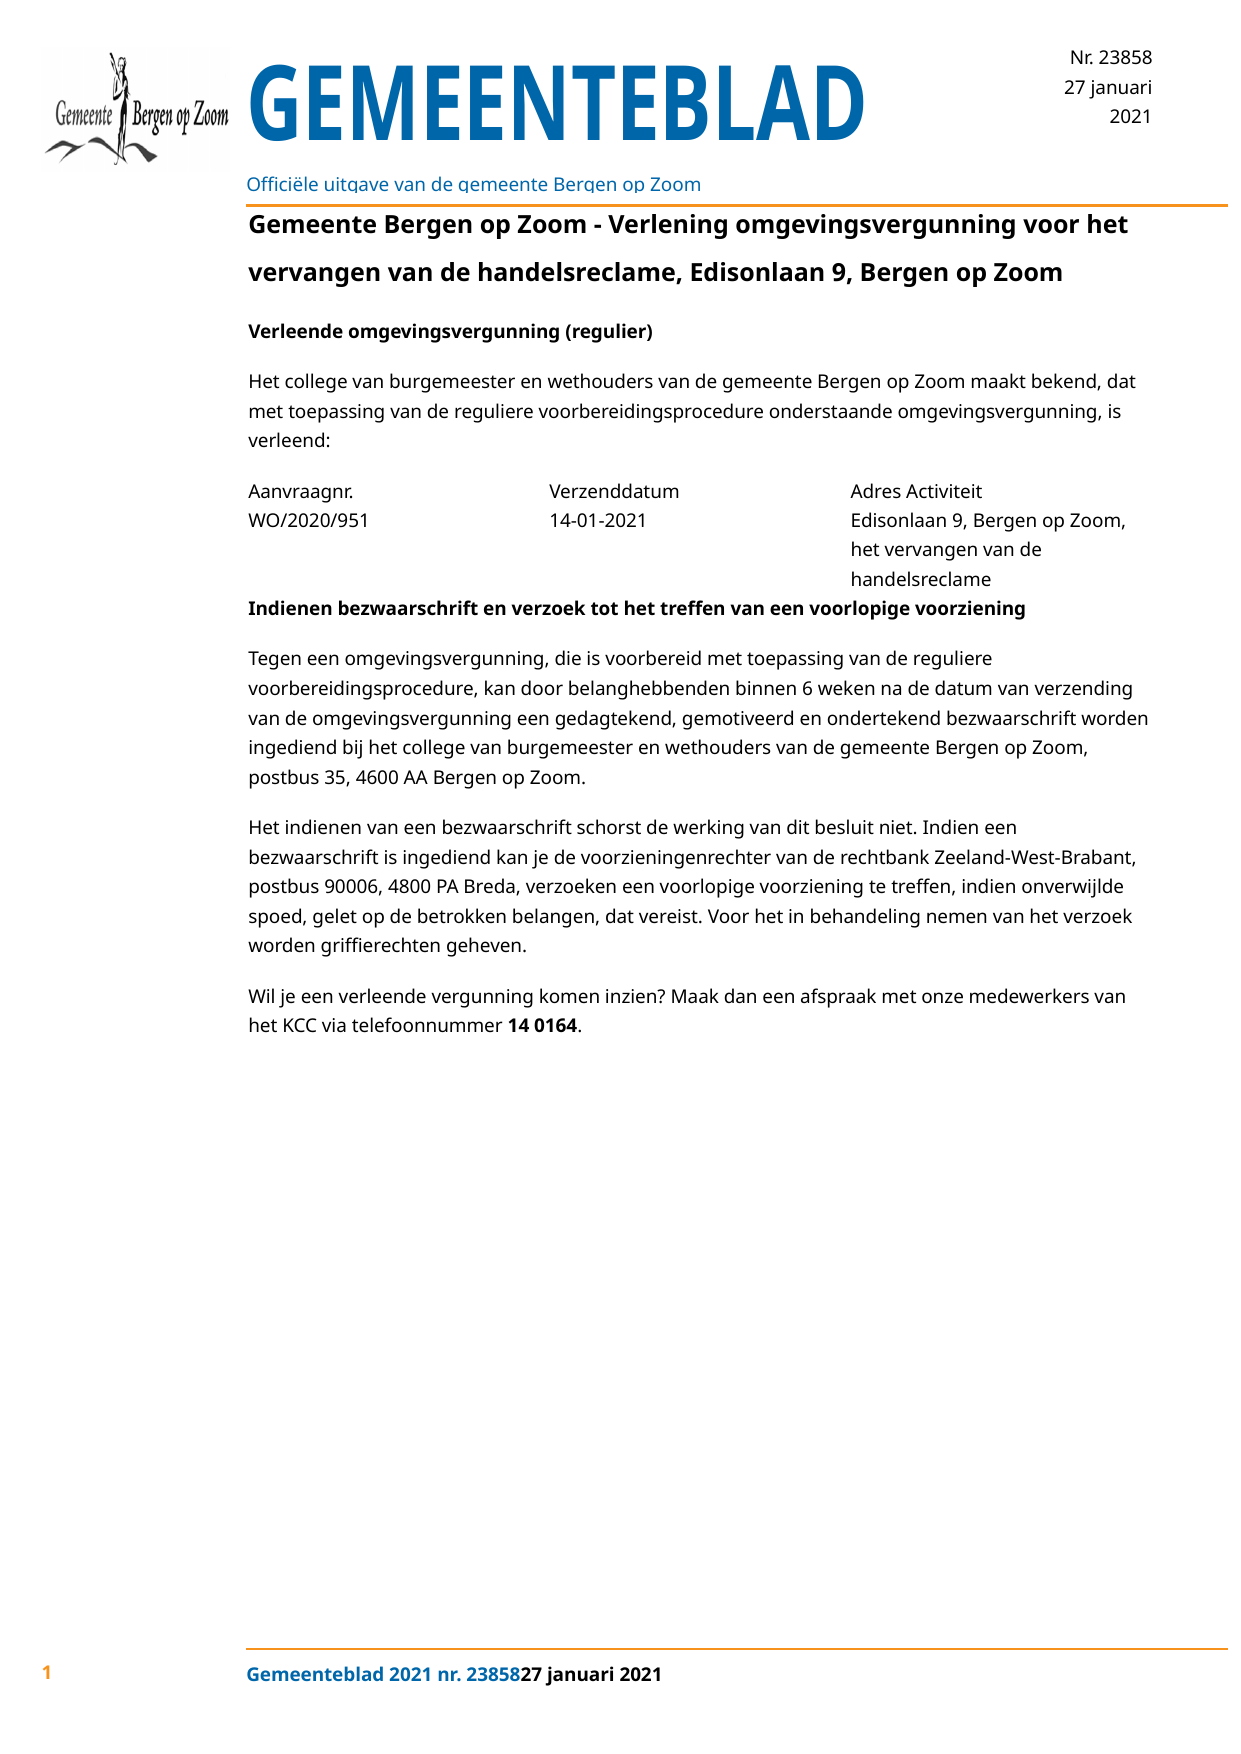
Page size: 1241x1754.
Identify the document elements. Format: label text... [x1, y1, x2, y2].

text Indienen bezwaarschrift en verzoek tot het treffen van een voorlopige voorziening [248, 595, 1152, 621]
text Tegen een omgevingsvergunning, die is voorbereid met toepassing van de reguliere voorbereidingsprocedure, kan door belanghebbenden binnen 6 weken na de datum van verzending van de omgevingsvergunning een gedagtekend, gemotiveerd en ondertekend bezwaarschrift worden ingediend bij het college van burgemeester en wethouders van de gemeente Bergen op Zoom, postbus 35, 4600 AA Bergen op Zoom. [248, 646, 1152, 790]
text Het college van burgemeester en wethouders van de gemeente Bergen op Zoom maakt bekend, dat met toepassing van de reguliere voorbereidingsprocedure onderstaande omgevingsvergunning, is verleend: [248, 368, 1152, 453]
table_header WO/2020/951 [248, 507, 549, 592]
table_header 14-01-2021 [549, 507, 850, 592]
text Het indienen van een bezwaarschrift schorst de werking van dit besluit niet. Indien een bezwaarschrift is ingediend kan je de voorzieningenrechter van de rechtbank Zeeland-West-Brabant, postbus 90006, 4800 PA Breda, verzoeken een voorlopige voorziening te treffen, indien onverwijlde spoed, gelet op de betrokken belangen, dat vereist. Voor het in behandeling nemen van het verzoek worden griffierechten geheven. [248, 814, 1152, 958]
table_header Verzenddatum [549, 478, 850, 504]
table_header Adres Activiteit [850, 478, 1152, 504]
text Gemeente Bergen op Zoom - Verlening omgevingsvergunning voor het vervangen van de handelsreclame, Edisonlaan 9, Bergen op Zoom [248, 207, 1152, 288]
picture [41, 47, 231, 172]
table_header Edisonlaan 9, Bergen op Zoom, het vervangen van de handelsreclame [850, 507, 1152, 592]
text Verleende omgevingsvergunning (regulier) [248, 318, 1152, 344]
text Wil je een verleende vergunning komen inzien? Maak dan een afspraak met onze medewerkers van het KCC via telefoonnummer 14 0164. [248, 983, 1152, 1038]
table_header Aanvraagnr. [248, 478, 549, 504]
